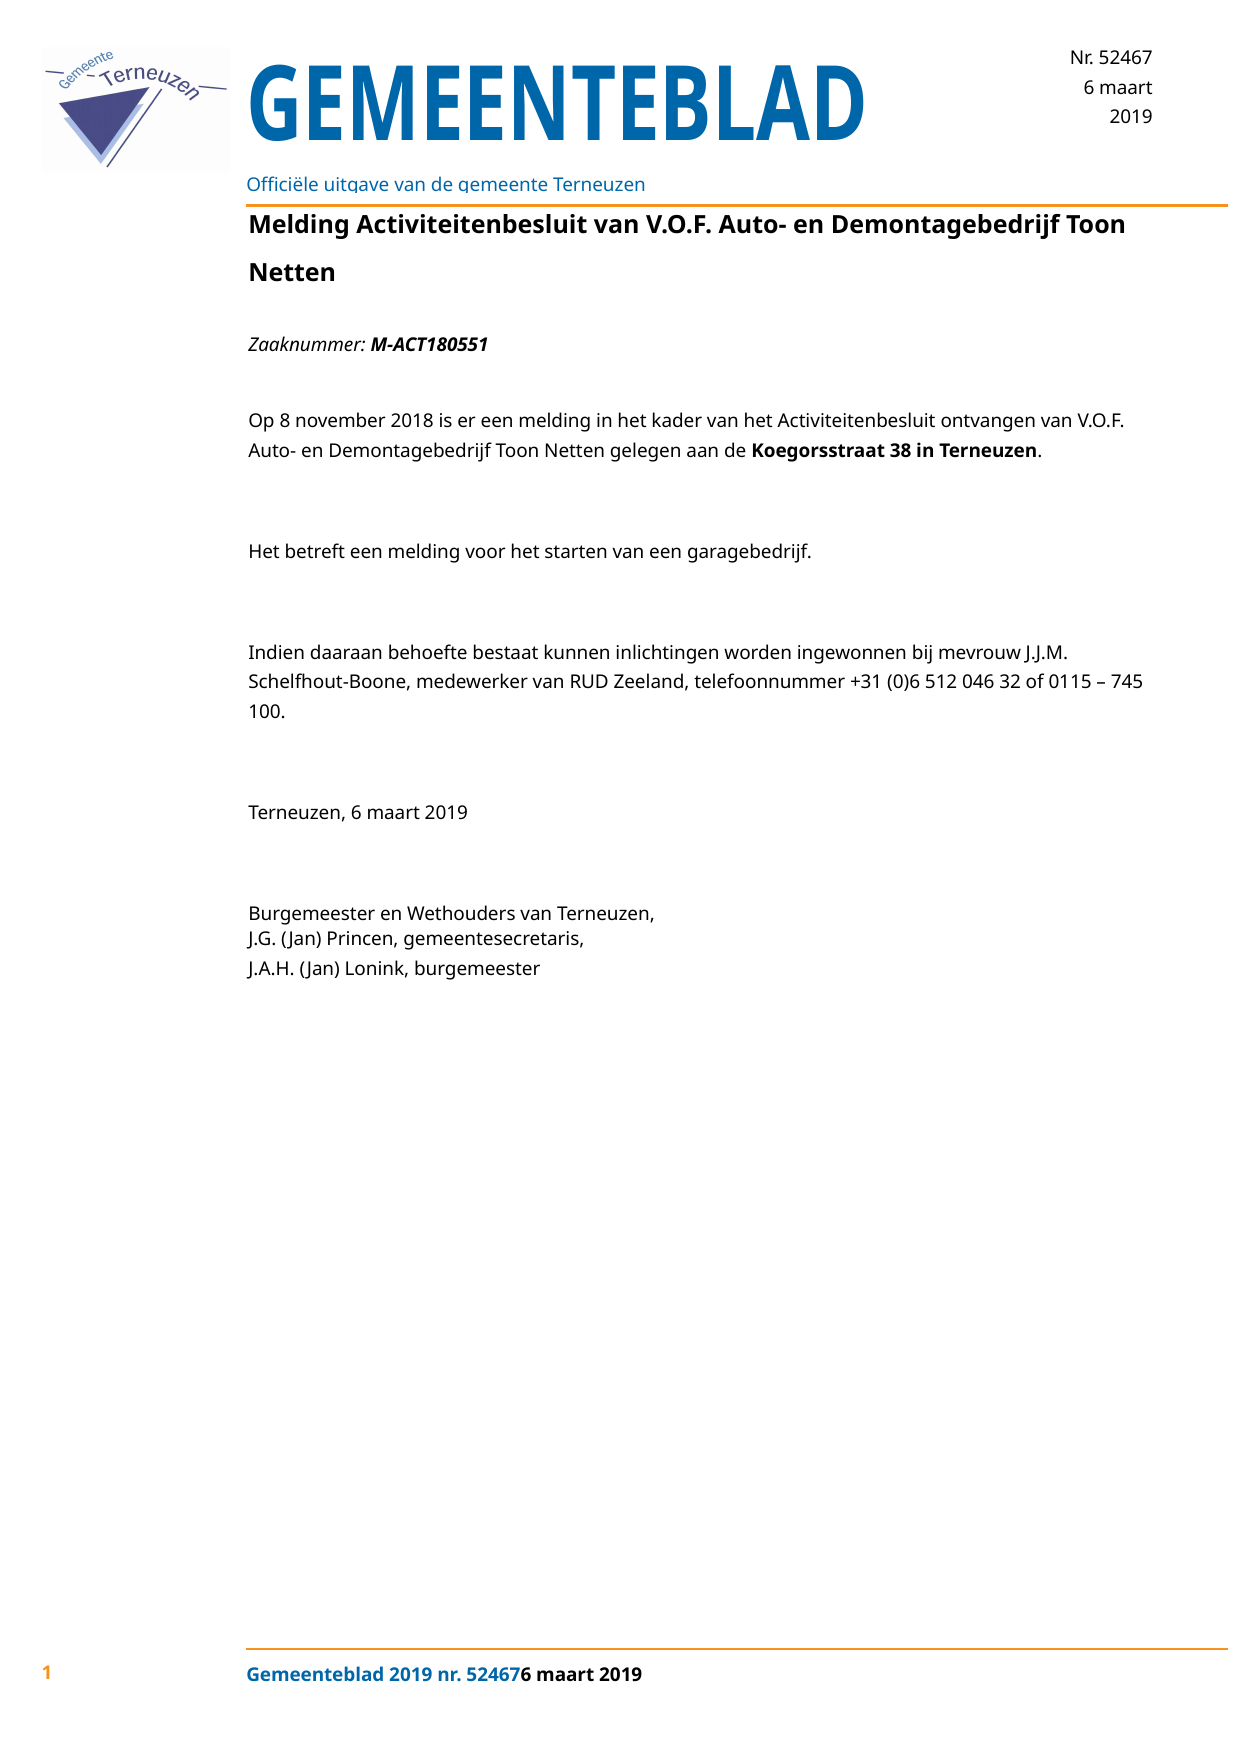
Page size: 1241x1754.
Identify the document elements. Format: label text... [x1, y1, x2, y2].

picture [41, 47, 231, 172]
text Indien daaraan behoefte bestaat kunnen inlichtingen worden ingewonnen bij mevrouw J.J.M. Schelfhout-Boone, medewerker van RUD Zeeland, telefoonnummer +31 (0)6 512 046 32 of 0115 – 745 100. [248, 639, 1152, 724]
table_cell J.G. (Jan) Princen, gemeentesecretaris, J.A.H. (Jan) Lonink, burgemeester [248, 926, 700, 1040]
table_cell [248, 1040, 700, 1066]
table_cell [700, 926, 1152, 1040]
text Op 8 november 2018 is er een melding in het kader van het Activiteitenbesluit ontvangen van V.O.F. Auto- en Demontagebedrijf Toon Netten gelegen aan de Koegorsstraat 38 in Terneuzen. [248, 408, 1152, 463]
text Melding Activiteitenbesluit van V.O.F. Auto- en Demontagebedrijf Toon Netten [248, 207, 1152, 288]
text Het betreft een melding voor het starten van een garagebedrijf. [248, 538, 1152, 564]
table_cell [700, 1091, 1152, 1117]
text Zaaknummer: M-ACT180551 [248, 331, 1152, 357]
table_cell [700, 1040, 1152, 1066]
table_cell [248, 1066, 1152, 1091]
table_header Burgemeester en Wethouders van Terneuzen, [248, 900, 1152, 926]
text Terneuzen, 6 maart 2019 [248, 799, 1152, 824]
table_cell [248, 1091, 700, 1117]
